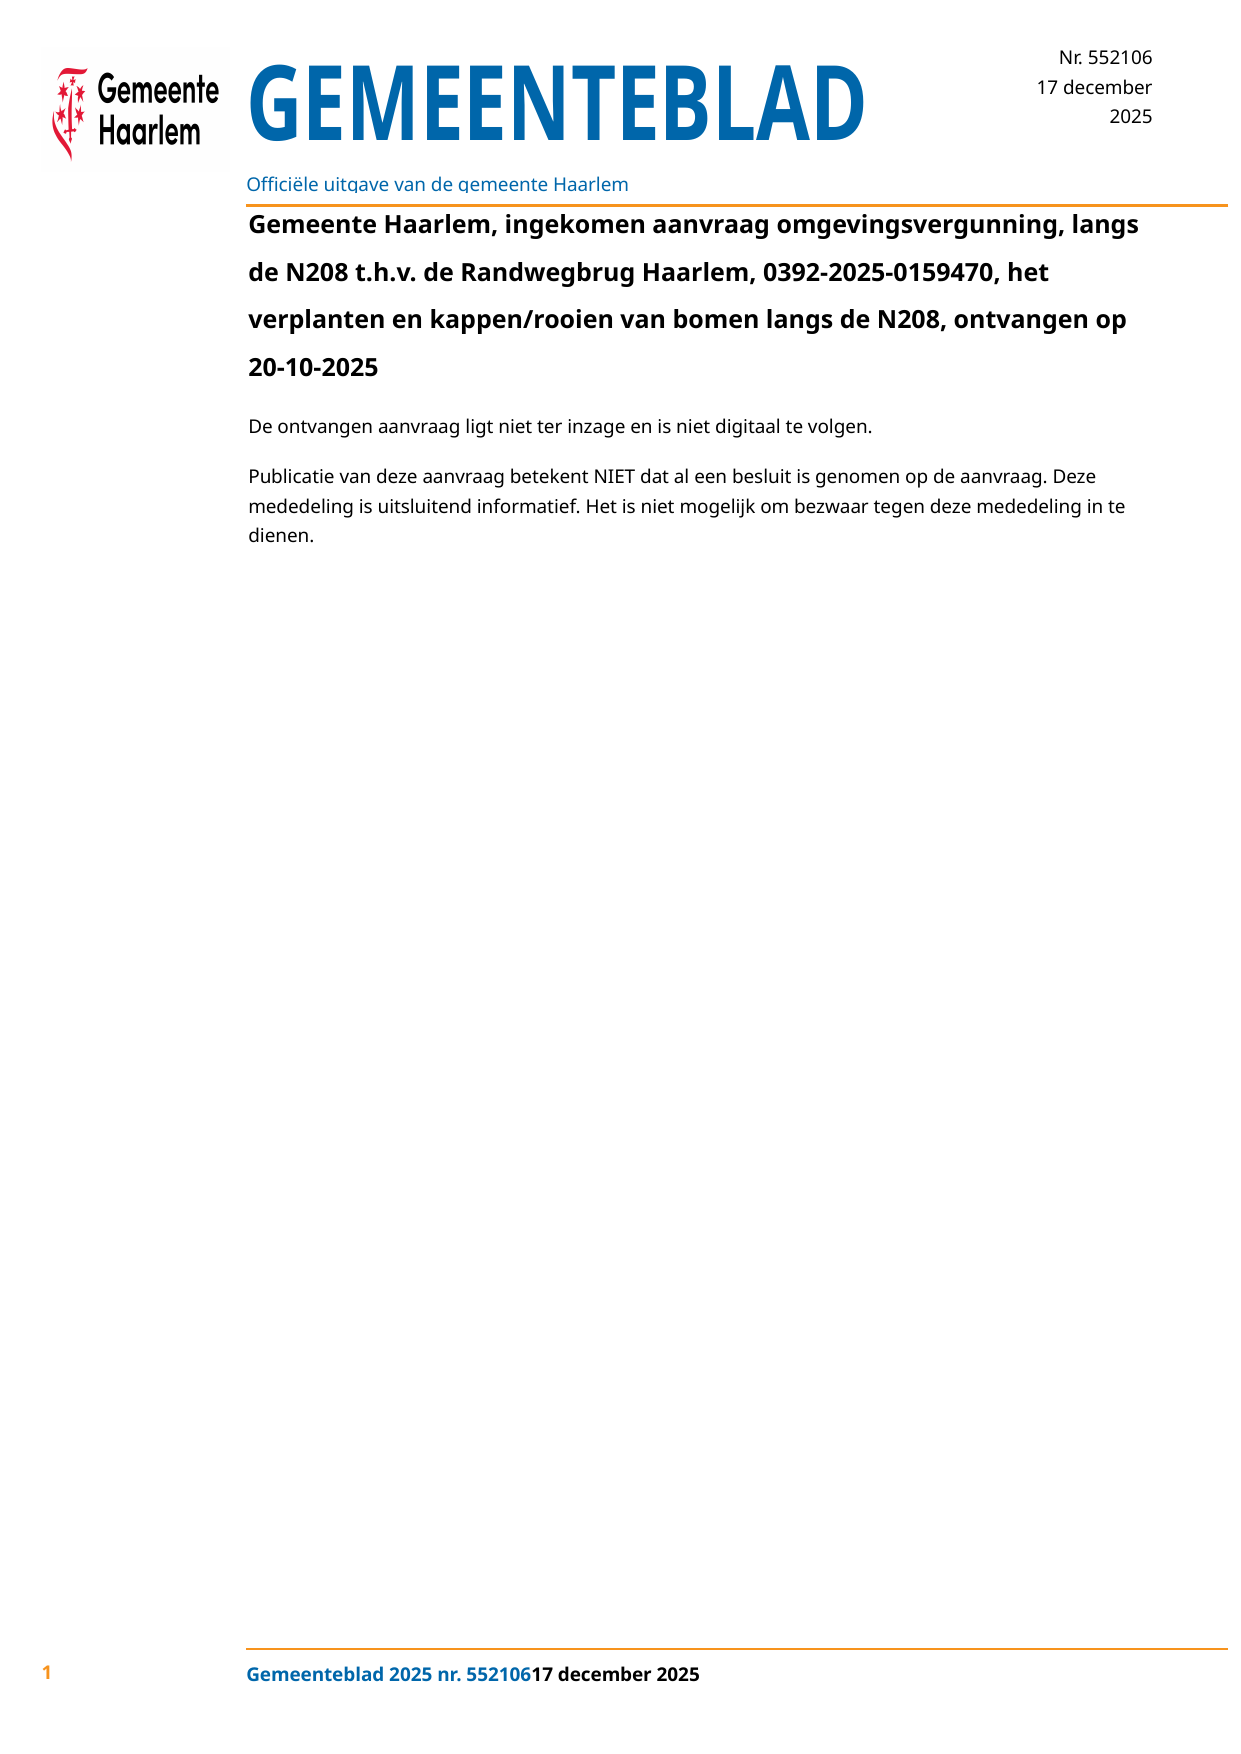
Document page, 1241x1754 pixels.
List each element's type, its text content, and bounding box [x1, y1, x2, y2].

text Gemeente Haarlem, ingekomen aanvraag omgevingsvergunning, langs de N208 t.h.v. de Randwegbrug Haarlem, 0392-2025-0159470, het verplanten en kappen/rooien van bomen langs de N208, ontvangen op 20-10-2025 [248, 207, 1152, 384]
picture [41, 47, 231, 172]
text De ontvangen aanvraag ligt niet ter inzage en is niet digitaal te volgen. [248, 413, 1152, 439]
text Publicatie van deze aanvraag betekent NIET dat al een besluit is genomen op de aanvraag. Deze mededeling is uitsluitend informatief. Het is niet mogelijk om bezwaar tegen deze mededeling in te dienen. [248, 463, 1152, 548]
